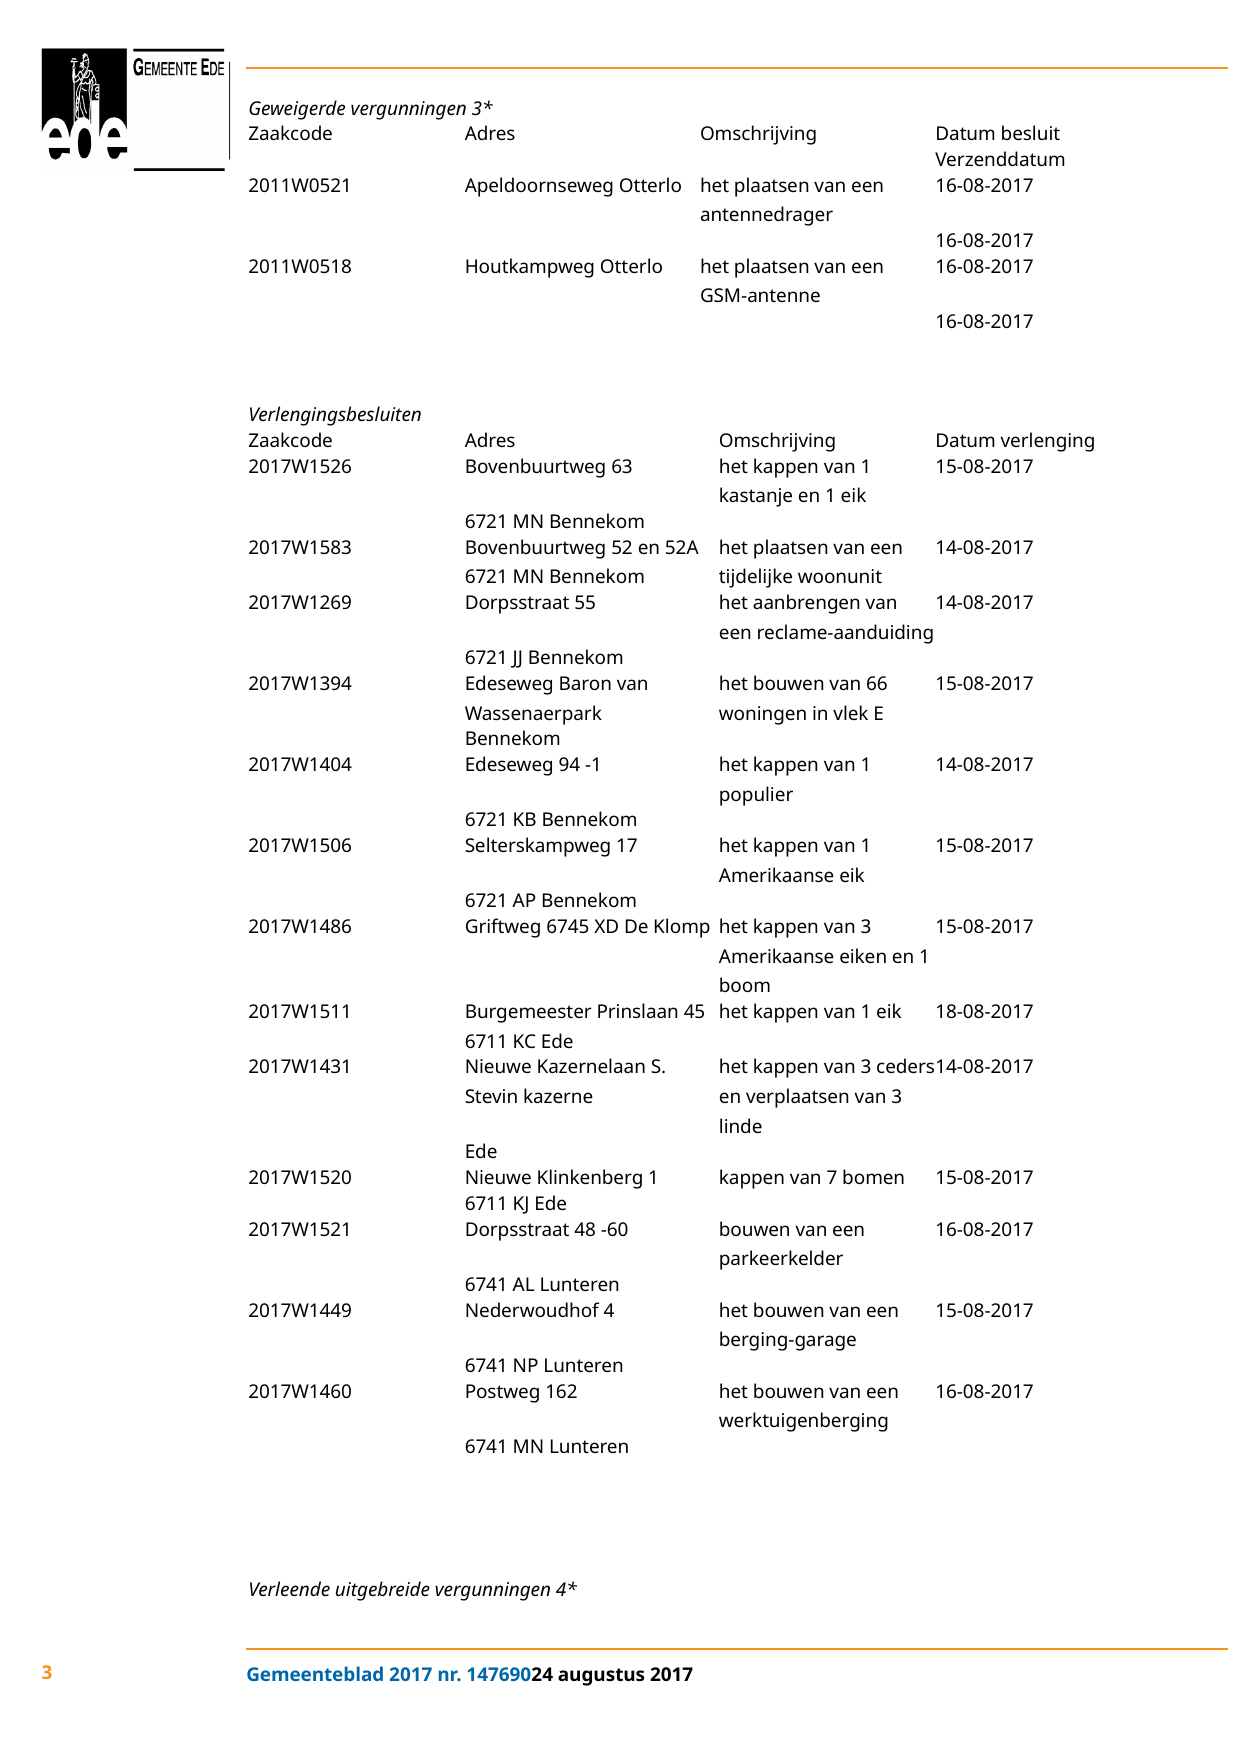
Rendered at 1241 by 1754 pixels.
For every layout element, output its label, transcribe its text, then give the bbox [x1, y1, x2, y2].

table_cell Dorpsstraat 55 [465, 589, 719, 644]
table_cell 2017W1404 [248, 751, 464, 807]
table_cell Griftweg 6745 XD De Klomp [465, 914, 719, 998]
table_cell het kappen van 1 kastanje en 1 eik [719, 453, 935, 508]
table_cell [719, 888, 935, 913]
table_cell 2017W1506 [248, 833, 464, 888]
table_cell 16-08-2017 [935, 1216, 1152, 1271]
table_cell 2017W1486 [248, 914, 464, 998]
text Verleende uitgebreide vergunningen 4* [248, 1576, 1152, 1602]
picture [41, 47, 231, 172]
table_cell [248, 726, 464, 751]
table_cell 6721 MN Bennekom [465, 508, 719, 534]
table_cell 6741 AL Lunteren [465, 1271, 719, 1297]
table_header Adres [465, 427, 719, 453]
table_cell 6711 KJ Ede [465, 1190, 719, 1216]
table_cell 14-08-2017 [935, 589, 1152, 644]
table_cell 6721 JJ Bennekom [465, 645, 719, 670]
table_header Zaakcode [248, 427, 464, 453]
table_cell 2017W1269 [248, 589, 464, 644]
table_cell [248, 146, 464, 172]
table_cell kappen van 7 bomen [719, 1164, 935, 1190]
table_cell [719, 1352, 935, 1378]
table_cell [248, 807, 464, 832]
table_cell [719, 1433, 935, 1459]
table_cell [719, 1271, 935, 1297]
table_cell Dorpsstraat 48 -60 [465, 1216, 719, 1271]
table_cell het kappen van 1 Amerikaanse eik [719, 833, 935, 888]
table_cell 16-08-2017 [935, 253, 1152, 308]
table_cell het kappen van 3 ceders en verplaatsen van 3 linde [719, 1054, 935, 1138]
table_cell het plaatsen van een tijdelijke woonunit [719, 534, 935, 589]
table_cell 2011W0518 [248, 253, 464, 308]
table_cell Edeseweg Baron van Wassenaerpark [465, 670, 719, 726]
table_cell [935, 1190, 1152, 1216]
table_cell 15-08-2017 [935, 1297, 1152, 1352]
table_cell [935, 888, 1152, 913]
table_cell 2011W0521 [248, 172, 464, 227]
table_cell 16-08-2017 [935, 172, 1152, 227]
table_cell [248, 888, 464, 913]
table_cell bouwen van een parkeerkelder [719, 1216, 935, 1271]
table_cell 2017W1583 [248, 534, 464, 589]
table_cell 16-08-2017 [935, 1378, 1152, 1433]
table_cell het kappen van 1 populier [719, 751, 935, 807]
table_cell 2017W1449 [248, 1297, 464, 1352]
table_cell Verzenddatum [935, 146, 1152, 172]
table_cell 2017W1511 [248, 998, 464, 1054]
text Geweigerde vergunningen 3* [248, 95, 1152, 121]
table_cell [248, 1190, 464, 1216]
table_cell [248, 1139, 464, 1164]
table_cell 14-08-2017 [935, 1054, 1152, 1138]
table_cell Nederwoudhof 4 [465, 1297, 719, 1352]
table_cell 16-08-2017 [935, 309, 1152, 334]
table_cell 18-08-2017 [935, 998, 1152, 1054]
table_cell 15-08-2017 [935, 453, 1152, 508]
table_cell Ede [465, 1139, 719, 1164]
table_cell Bennekom [465, 726, 719, 751]
table_cell [935, 1271, 1152, 1297]
table_cell het bouwen van 66 woningen in vlek E [719, 670, 935, 726]
table_cell [935, 1433, 1152, 1459]
table_cell [719, 807, 935, 832]
table_cell het aanbrengen van een reclame-aanduiding [719, 589, 935, 644]
table_cell 2017W1520 [248, 1164, 464, 1190]
table_cell 14-08-2017 [935, 534, 1152, 589]
table_cell Selterskampweg 17 [465, 833, 719, 888]
table_cell [935, 508, 1152, 534]
table_cell [935, 1352, 1152, 1378]
table_cell 14-08-2017 [935, 751, 1152, 807]
table_cell [935, 645, 1152, 670]
table_cell [719, 1139, 935, 1164]
table_cell [719, 645, 935, 670]
table_cell het bouwen van een werktuigenberging [719, 1378, 935, 1433]
table_cell [248, 309, 464, 334]
table_cell [719, 508, 935, 534]
table_cell Bovenbuurtweg 52 en 52A 6721 MN Bennekom [465, 534, 719, 589]
table_cell [248, 1433, 464, 1459]
table_header Datum verlenging [935, 427, 1152, 453]
table_cell [719, 1190, 935, 1216]
table_cell [465, 228, 700, 253]
table_cell het bouwen van een berging-garage [719, 1297, 935, 1352]
table_header Datum besluit [935, 121, 1152, 146]
table_cell [935, 726, 1152, 751]
table_cell Bovenbuurtweg 63 [465, 453, 719, 508]
table_cell [248, 228, 464, 253]
table_cell het kappen van 3 Amerikaanse eiken en 1 boom [719, 914, 935, 998]
table_cell het plaatsen van een antennedrager [700, 172, 935, 227]
text Verlengingsbesluiten [248, 401, 1152, 427]
table_cell 2017W1521 [248, 1216, 464, 1271]
table_cell 16-08-2017 [935, 228, 1152, 253]
table_cell het plaatsen van een GSM-antenne [700, 253, 935, 308]
table_cell [935, 807, 1152, 832]
table_cell [700, 309, 935, 334]
table_cell 6741 NP Lunteren [465, 1352, 719, 1378]
table_cell [465, 146, 700, 172]
table_header Omschrijving [719, 427, 935, 453]
table_cell [935, 1139, 1152, 1164]
table_cell 2017W1431 [248, 1054, 464, 1138]
table_cell 15-08-2017 [935, 914, 1152, 998]
table_cell [719, 726, 935, 751]
table_cell 15-08-2017 [935, 1164, 1152, 1190]
table_cell het kappen van 1 eik [719, 998, 935, 1054]
table_cell 15-08-2017 [935, 670, 1152, 726]
table_cell 15-08-2017 [935, 833, 1152, 888]
table_cell 2017W1460 [248, 1378, 464, 1433]
table_cell Postweg 162 [465, 1378, 719, 1433]
table_cell Burgemeester Prinslaan 45 6711 KC Ede [465, 998, 719, 1054]
table_cell 2017W1394 [248, 670, 464, 726]
table_cell [465, 309, 700, 334]
table_cell 6721 KB Bennekom [465, 807, 719, 832]
table_cell [248, 645, 464, 670]
table_header Zaakcode [248, 121, 464, 146]
table_header Adres [465, 121, 700, 146]
table_cell Nieuwe Kazernelaan S. Stevin kazerne [465, 1054, 719, 1138]
table_cell 6721 AP Bennekom [465, 888, 719, 913]
table_cell [700, 146, 935, 172]
table_cell Apeldoornseweg Otterlo [465, 172, 700, 227]
table_cell [248, 1352, 464, 1378]
table_cell 6741 MN Lunteren [465, 1433, 719, 1459]
table_cell 2017W1526 [248, 453, 464, 508]
table_cell [248, 1271, 464, 1297]
table_cell Nieuwe Klinkenberg 1 [465, 1164, 719, 1190]
table_cell Edeseweg 94 -1 [465, 751, 719, 807]
table_cell Houtkampweg Otterlo [465, 253, 700, 308]
table_cell [248, 508, 464, 534]
table_header Omschrijving [700, 121, 935, 146]
table_cell [700, 228, 935, 253]
